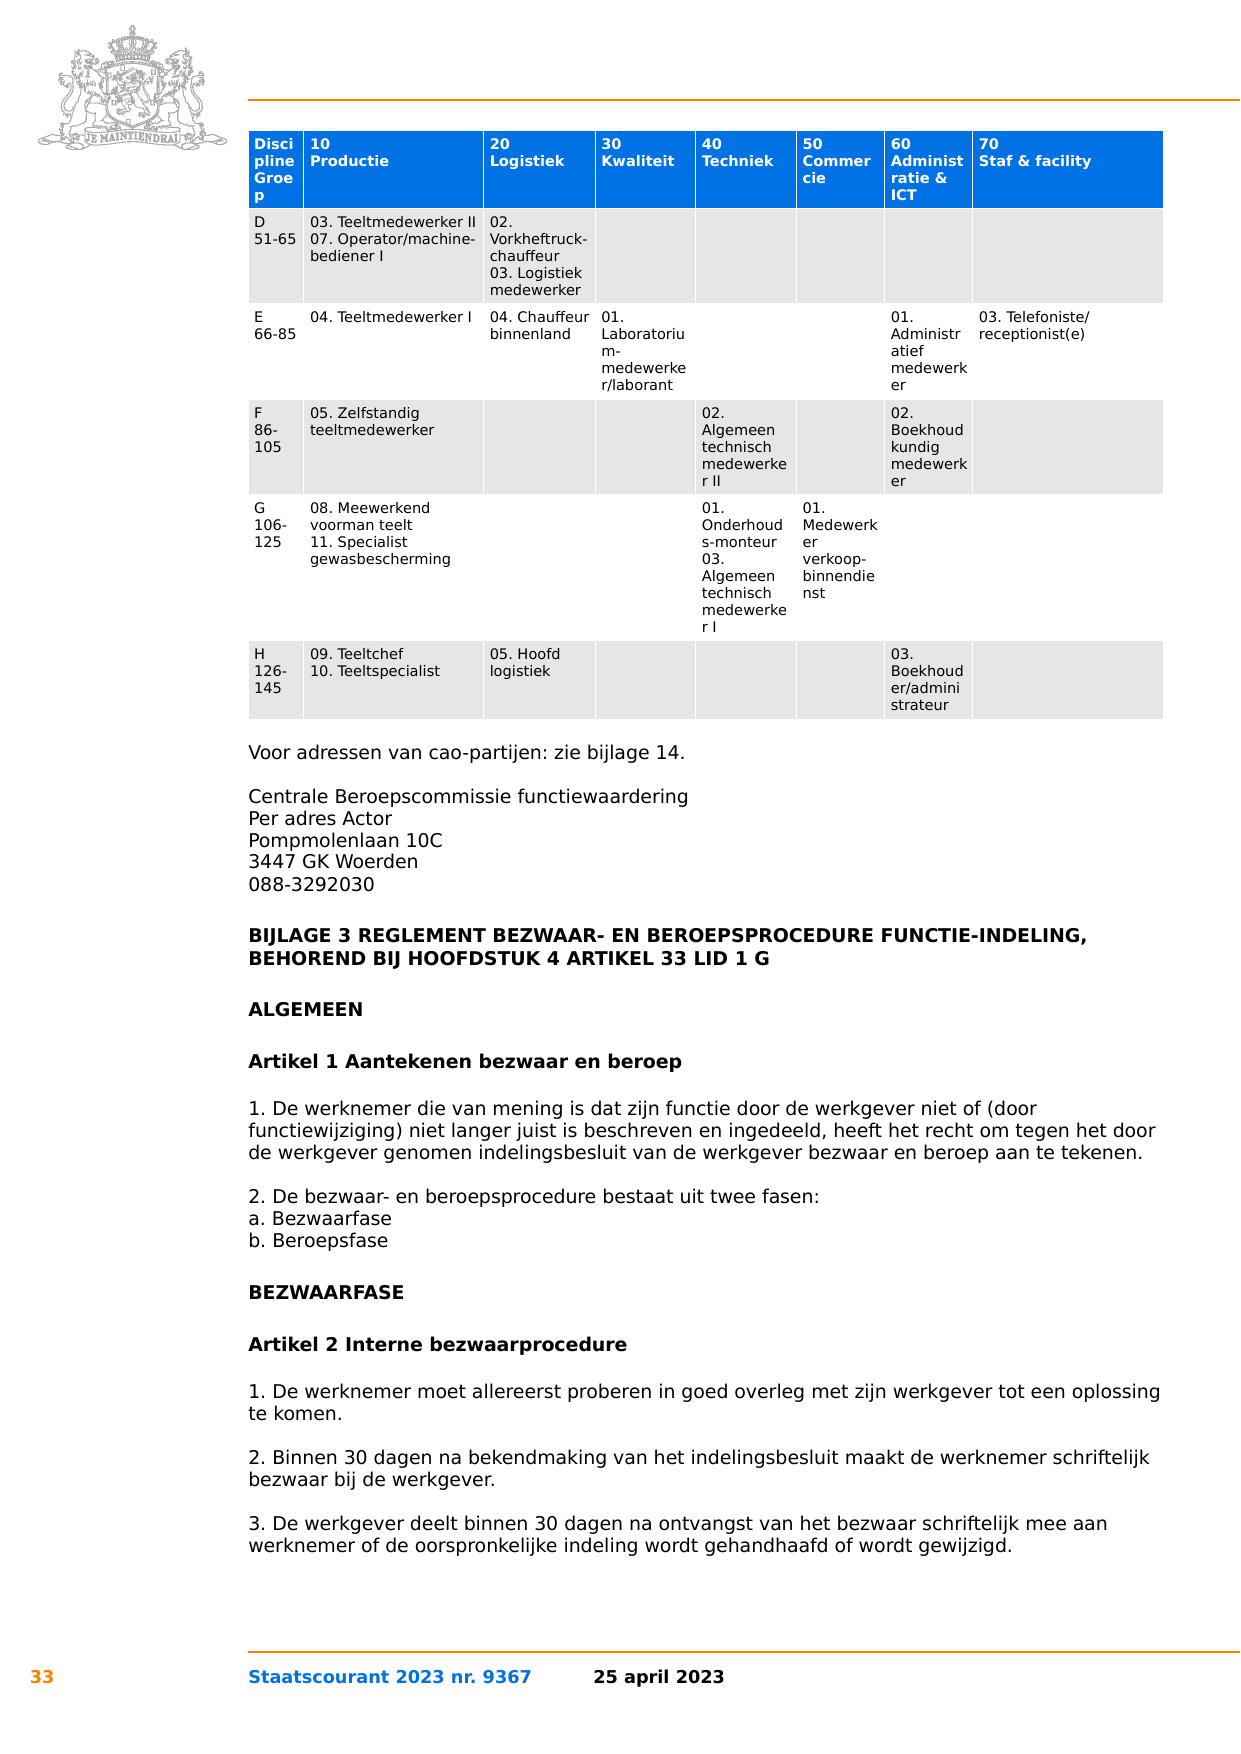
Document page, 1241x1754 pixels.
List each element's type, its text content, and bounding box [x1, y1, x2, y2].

text 1. De werknemer moet allereerst proberen in goed overleg met zijn werkgever tot een oplossing te komen. [248, 1381, 1163, 1425]
subtitle BIJLAGE 3 REGLEMENT BEZWAAR- EN BEROEPSPROCEDURE FUNCTIE-INDELING, BEHOREND BIJ HOOFDSTUK 4 ARTIKEL 33 LID 1 G [248, 925, 1163, 969]
table_cell 03. Boekhouder/administrateur [885, 641, 972, 719]
table_cell 05. Hoofd logistiek [484, 641, 595, 719]
table_cell 02. Boekhoudkundig medewerker [885, 400, 972, 494]
table_cell [596, 641, 695, 719]
text Pompmolenlaan 10C [248, 829, 1163, 851]
table_header Discipline Groep [249, 131, 303, 208]
table_cell 01. Laboratorium-medewerker/laborant [596, 305, 695, 399]
table_cell E 66-85 [249, 305, 303, 399]
text 2. De bezwaar- en beroepsprocedure bestaat uit twee fasen: [248, 1186, 1163, 1208]
table_cell [484, 400, 595, 494]
table_header 30 Kwaliteit [596, 131, 695, 208]
text Centrale Beroepscommissie functiewaardering [248, 786, 1163, 807]
table_header 60 Administratie & ICT [885, 131, 972, 208]
subtitle Artikel 1 Aantekenen bezwaar en beroep [248, 1051, 1163, 1073]
subtitle BEZWAARFASE [248, 1282, 1163, 1304]
picture [38, 25, 227, 150]
table_cell [797, 641, 884, 719]
text 2. Binnen 30 dagen na bekendmaking van het indelingsbesluit maakt de werknemer schriftelijk bezwaar bij de werkgever. [248, 1447, 1163, 1491]
table_cell 08. Meewerkend voorman teelt 11. Specialist gewasbescherming [304, 495, 483, 640]
text 3447 GK Woerden [248, 851, 1163, 873]
table_cell 03. Teeltmedewerker II 07. Operator/machine-bediener I [304, 209, 483, 303]
table_cell [596, 400, 695, 494]
table_cell [596, 495, 695, 640]
table_cell 04. Teeltmedewerker I [304, 305, 483, 399]
table_header 10 Productie [304, 131, 483, 208]
text 3. De werkgever deelt binnen 30 dagen na ontvangst van het bezwaar schriftelijk mee aan werknemer of de oorspronkelijke indeling wordt gehandhaafd of wordt gewijzigd. [248, 1513, 1163, 1557]
table_cell D 51-65 [249, 209, 303, 303]
table_cell [696, 305, 796, 399]
table_cell [797, 209, 884, 303]
text b. Beroepsfase [248, 1230, 1163, 1252]
table_cell 09. Teeltchef 10. Teeltspecialist [304, 641, 483, 719]
table_cell [973, 495, 1163, 640]
text 1. De werknemer die van mening is dat zijn functie door de werkgever niet of (door functiewijziging) niet langer juist is beschreven en ingedeeld, heeft het recht om tegen het door de werkgever genomen indelingsbesluit van de werkgever bezwaar en beroep aan te tekenen. [248, 1098, 1163, 1164]
table_cell [797, 305, 884, 399]
table_cell [596, 209, 695, 303]
table_cell 04. Chauffeur binnenland [484, 305, 595, 399]
table_header 40 Techniek [696, 131, 796, 208]
table_cell [696, 209, 796, 303]
table_cell H 126-145 [249, 641, 303, 719]
text 088-3292030 [248, 873, 1163, 895]
text Per adres Actor [248, 807, 1163, 829]
table_cell G 106-125 [249, 495, 303, 640]
table_cell [973, 209, 1163, 303]
table_cell 02. Algemeen technisch medewerker II [696, 400, 796, 494]
subtitle Artikel 2 Interne bezwaarprocedure [248, 1334, 1163, 1356]
table_cell [797, 400, 884, 494]
table_cell [696, 641, 796, 719]
table_cell 01. Administratief medewerker [885, 305, 972, 399]
table_header 50 Commercie [797, 131, 884, 208]
table_cell [885, 495, 972, 640]
table_cell [885, 209, 972, 303]
table_cell [484, 495, 595, 640]
table_cell 01. Medewerker verkoop-binnendienst [797, 495, 884, 640]
text a. Bezwaarfase [248, 1208, 1163, 1230]
table_header 20 Logistiek [484, 131, 595, 208]
table_cell 01. Onderhouds-monteur 03. Algemeen technisch medewerker I [696, 495, 796, 640]
table_cell 02. Vorkheftruck-chauffeur 03. Logistiek medewerker [484, 209, 595, 303]
table_cell F 86-105 [249, 400, 303, 494]
table_cell [973, 641, 1163, 719]
table_header 70 Staf & facility [973, 131, 1163, 208]
table_cell [973, 400, 1163, 494]
text Voor adressen van cao-partijen: zie bijlage 14. [248, 742, 1163, 764]
table_cell 03. Telefoniste/ receptionist(e) [973, 305, 1163, 399]
table_cell 05. Zelfstandig teeltmedewerker [304, 400, 483, 494]
subtitle ALGEMEEN [248, 999, 1163, 1021]
